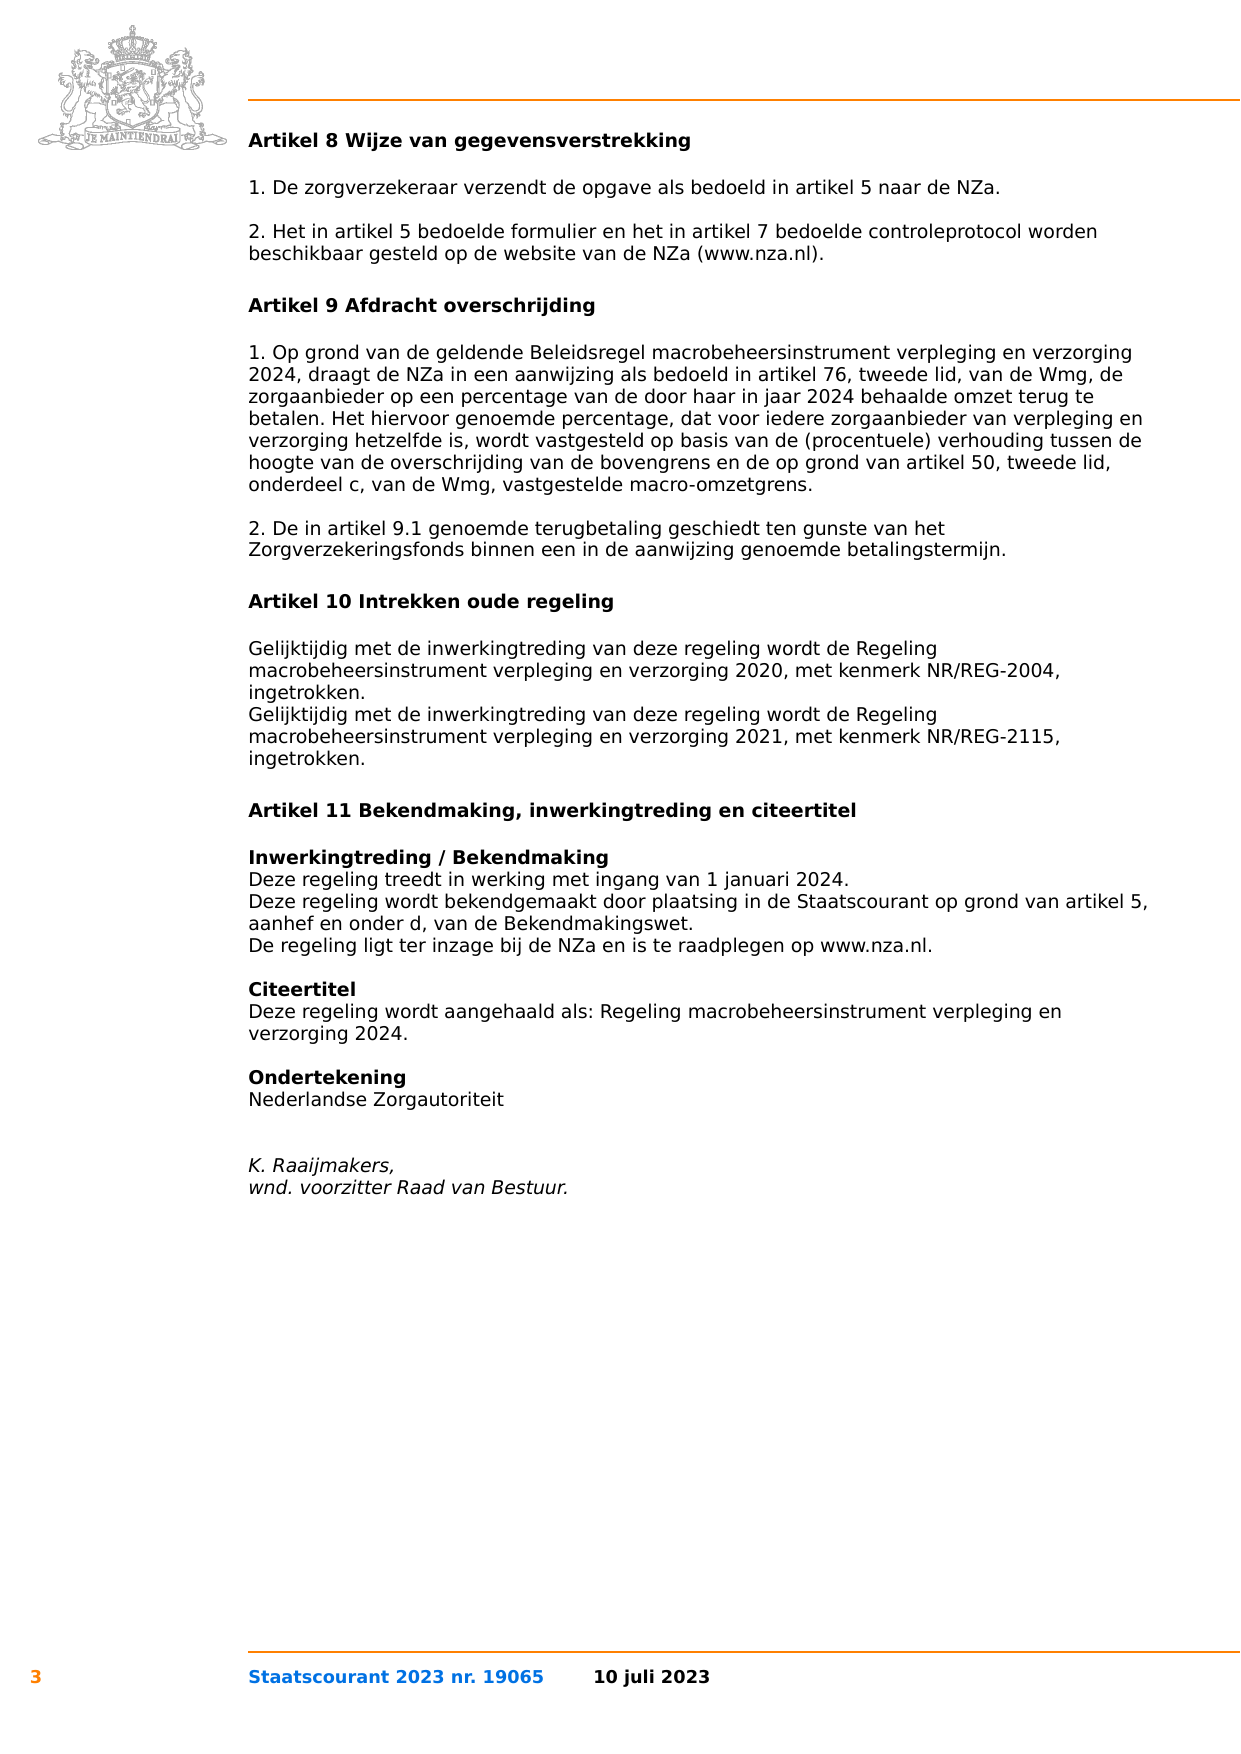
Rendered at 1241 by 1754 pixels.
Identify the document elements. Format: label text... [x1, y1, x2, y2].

subtitle Ondertekening [248, 1067, 1163, 1089]
text Deze regeling wordt aangehaald als: Regeling macrobeheersinstrument verpleging en verzorging 2024. [248, 1001, 1163, 1045]
text 1. Op grond van de geldende Beleidsregel macrobeheersinstrument verpleging en verzorging 2024, draagt de NZa in een aanwijzing als bedoeld in artikel 76, tweede lid, van de Wmg, de zorgaanbieder op een percentage van de door haar in jaar 2024 behaalde omzet terug te betalen. Het hiervoor genoemde percentage, dat voor iedere zorgaanbieder van verpleging en verzorging hetzelfde is, wordt vastgesteld op basis van de (procentuele) verhouding tussen de hoogte van de overschrijding van de bovengrens en de op grond van artikel 50, tweede lid, onderdeel c, van de Wmg, vastgestelde macro-omzetgrens. [248, 342, 1163, 496]
text Deze regeling treedt in werking met ingang van 1 januari 2024. [248, 869, 1163, 891]
picture [38, 25, 227, 150]
text 2. Het in artikel 5 bedoelde formulier en het in artikel 7 bedoelde controleprotocol worden beschikbaar gesteld op de website van de NZa (www.nza.nl). [248, 221, 1163, 265]
text Gelijktijdig met de inwerkingtreding van deze regeling wordt de Regeling macrobeheersinstrument verpleging en verzorging 2020, met kenmerk NR/REG-2004, ingetrokken. [248, 638, 1163, 704]
text K. Raaijmakers, wnd. voorzitter Raad van Bestuur. [248, 1133, 1163, 1198]
subtitle Citeertitel [248, 979, 1163, 1001]
text 2. De in artikel 9.1 genoemde terugbetaling geschiedt ten gunste van het Zorgverzekeringsfonds binnen een in de aanwijzing genoemde betalingstermijn. [248, 517, 1163, 561]
subtitle Artikel 9 Afdracht overschrijding [248, 295, 1163, 317]
subtitle Artikel 8 Wijze van gegevensverstrekking [248, 130, 1163, 152]
text 1. De zorgverzekeraar verzendt de opgave als bedoeld in artikel 5 naar de NZa. [248, 177, 1163, 199]
subtitle Artikel 11 Bekendmaking, inwerkingtreding en citeertitel [248, 800, 1163, 822]
text Gelijktijdig met de inwerkingtreding van deze regeling wordt de Regeling macrobeheersinstrument verpleging en verzorging 2021, met kenmerk NR/REG-2115, ingetrokken. [248, 704, 1163, 770]
text Nederlandse Zorgautoriteit [248, 1089, 1163, 1111]
subtitle Inwerkingtreding / Bekendmaking [248, 847, 1163, 869]
subtitle Artikel 10 Intrekken oude regeling [248, 591, 1163, 613]
text Deze regeling wordt bekendgemaakt door plaatsing in de Staatscourant op grond van artikel 5, aanhef en onder d, van de Bekendmakingswet. [248, 891, 1163, 935]
text De regeling ligt ter inzage bij de NZa en is te raadplegen op www.nza.nl. [248, 935, 1163, 957]
